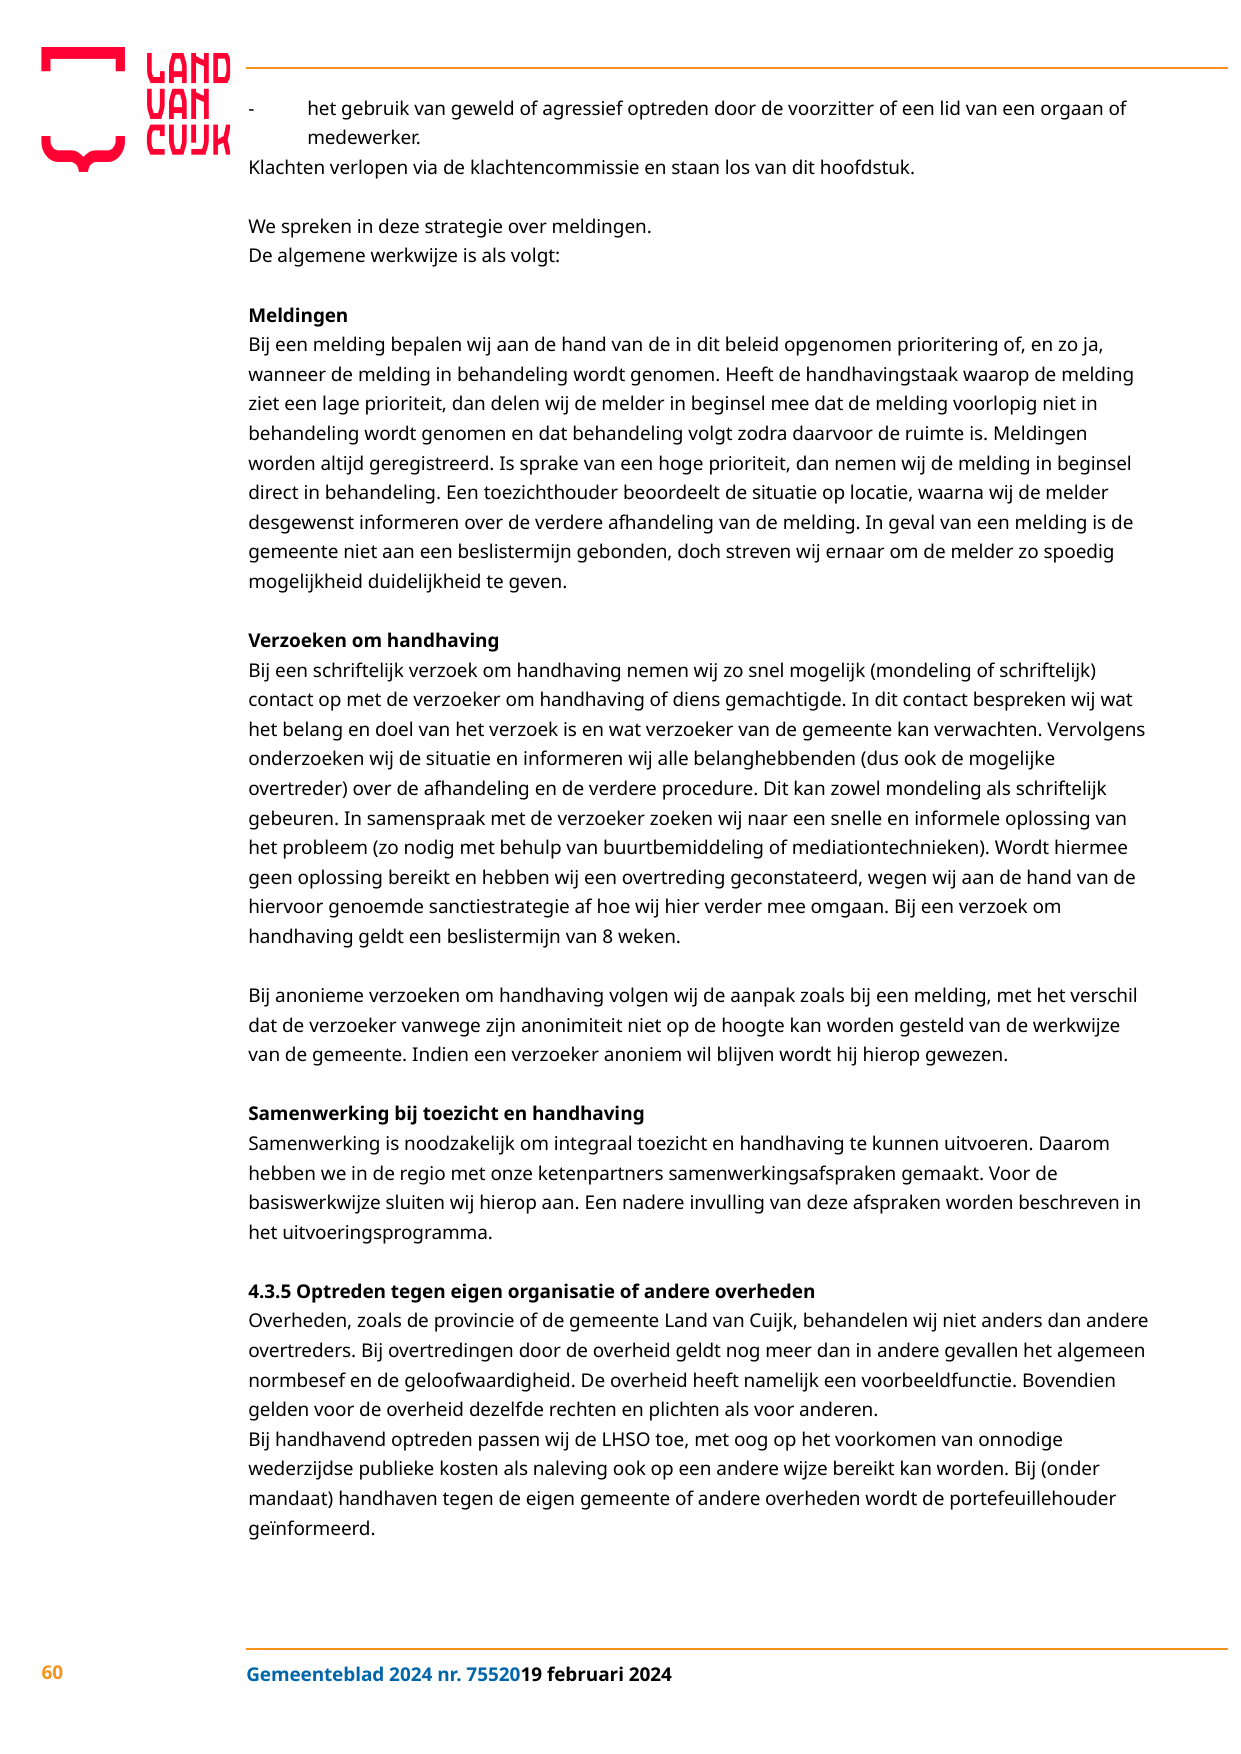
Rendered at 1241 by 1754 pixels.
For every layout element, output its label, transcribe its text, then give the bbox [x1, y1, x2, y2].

text De algemene werkwijze is als volgt: [248, 243, 1152, 268]
text Samenwerking bij toezicht en handhaving [248, 1101, 1152, 1126]
text Klachten verlopen via de klachtencommissie en staan los van dit hoofdstuk. [248, 154, 1152, 180]
text We spreken in deze strategie over meldingen. [248, 213, 1152, 239]
picture [41, 47, 231, 172]
text Bij een melding bepalen wij aan de hand van de in dit beleid opgenomen prioritering of, en zo ja, wanneer de melding in behandeling wordt genomen. Heeft de handhavingstaak waarop de melding ziet een lage prioriteit, dan delen wij de melder in beginsel mee dat de melding voorlopig niet in behandeling wordt genomen en dat behandeling volgt zodra daarvoor de ruimte is. Meldingen worden altijd geregistreerd. Is sprake van een hoge prioriteit, dan nemen wij de melding in beginsel direct in behandeling. Een toezichthouder beoordeelt de situatie op locatie, waarna wij de melder desgewenst informeren over de verdere afhandeling van de melding. In geval van een melding is de gemeente niet aan een beslistermijn gebonden, doch streven wij ernaar om de melder zo spoedig mogelijkheid duidelijkheid te geven. [248, 331, 1152, 594]
text Bij anonieme verzoeken om handhaving volgen wij de aanpak zoals bij een melding, met het verschil dat de verzoeker vanwege zijn anonimiteit niet op de hoogte kan worden gesteld van de werkwijze van de gemeente. Indien een verzoeker anoniem wil blijven wordt hij hierop gewezen. [248, 982, 1152, 1067]
text Meldingen [248, 302, 1152, 328]
list het gebruik van geweld of agressief optreden door de voorzitter of een lid van een orgaan of medewerker. [248, 95, 1152, 150]
text Verzoeken om handhaving [248, 627, 1152, 653]
text Bij een schriftelijk verzoek om handhaving nemen wij zo snel mogelijk (mondeling of schriftelijk) contact op met de verzoeker om handhaving of diens gemachtigde. In dit contact bespreken wij wat het belang en doel van het verzoek is en wat verzoeker van de gemeente kan verwachten. Vervolgens onderzoeken wij de situatie en informeren wij alle belanghebbenden (dus ook de mogelijke overtreder) over de afhandeling en de verdere procedure. Dit kan zowel mondeling als schriftelijk gebeuren. In samenspraak met de verzoeker zoeken wij naar een snelle en informele oplossing van het probleem (zo nodig met behulp van buurtbemiddeling of mediationtechnieken). Wordt hiermee geen oplossing bereikt en hebben wij een overtreding geconstateerd, wegen wij aan de hand van de hiervoor genoemde sanctiestrategie af hoe wij hier verder mee omgaan. Bij een verzoek om handhaving geldt een beslistermijn van 8 weken. [248, 657, 1152, 949]
text Samenwerking is noodzakelijk om integraal toezicht en handhaving te kunnen uitvoeren. Daarom hebben we in de regio met onze ketenpartners samenwerkingsafspraken gemaakt. Voor de basiswerkwijze sluiten wij hierop aan. Een nadere invulling van deze afspraken worden beschreven in het uitvoeringsprogramma. [248, 1130, 1152, 1245]
text Bij handhavend optreden passen wij de LHSO toe, met oog op het voorkomen van onnodige wederzijdse publieke kosten als naleving ook op een andere wijze bereikt kan worden. Bij (onder mandaat) handhaven tegen de eigen gemeente of andere overheden wordt de portefeuillehouder geïnformeerd. [248, 1426, 1152, 1541]
text Overheden, zoals de provincie of de gemeente Land van Cuijk, behandelen wij niet anders dan andere overtreders. Bij overtredingen door de overheid geldt nog meer dan in andere gevallen het algemeen normbesef en de geloofwaardigheid. De overheid heeft namelijk een voorbeeldfunctie. Bovendien gelden voor de overheid dezelfde rechten en plichten als voor anderen. [248, 1308, 1152, 1422]
text 4.3.5 Optreden tegen eigen organisatie of andere overheden [248, 1278, 1152, 1304]
